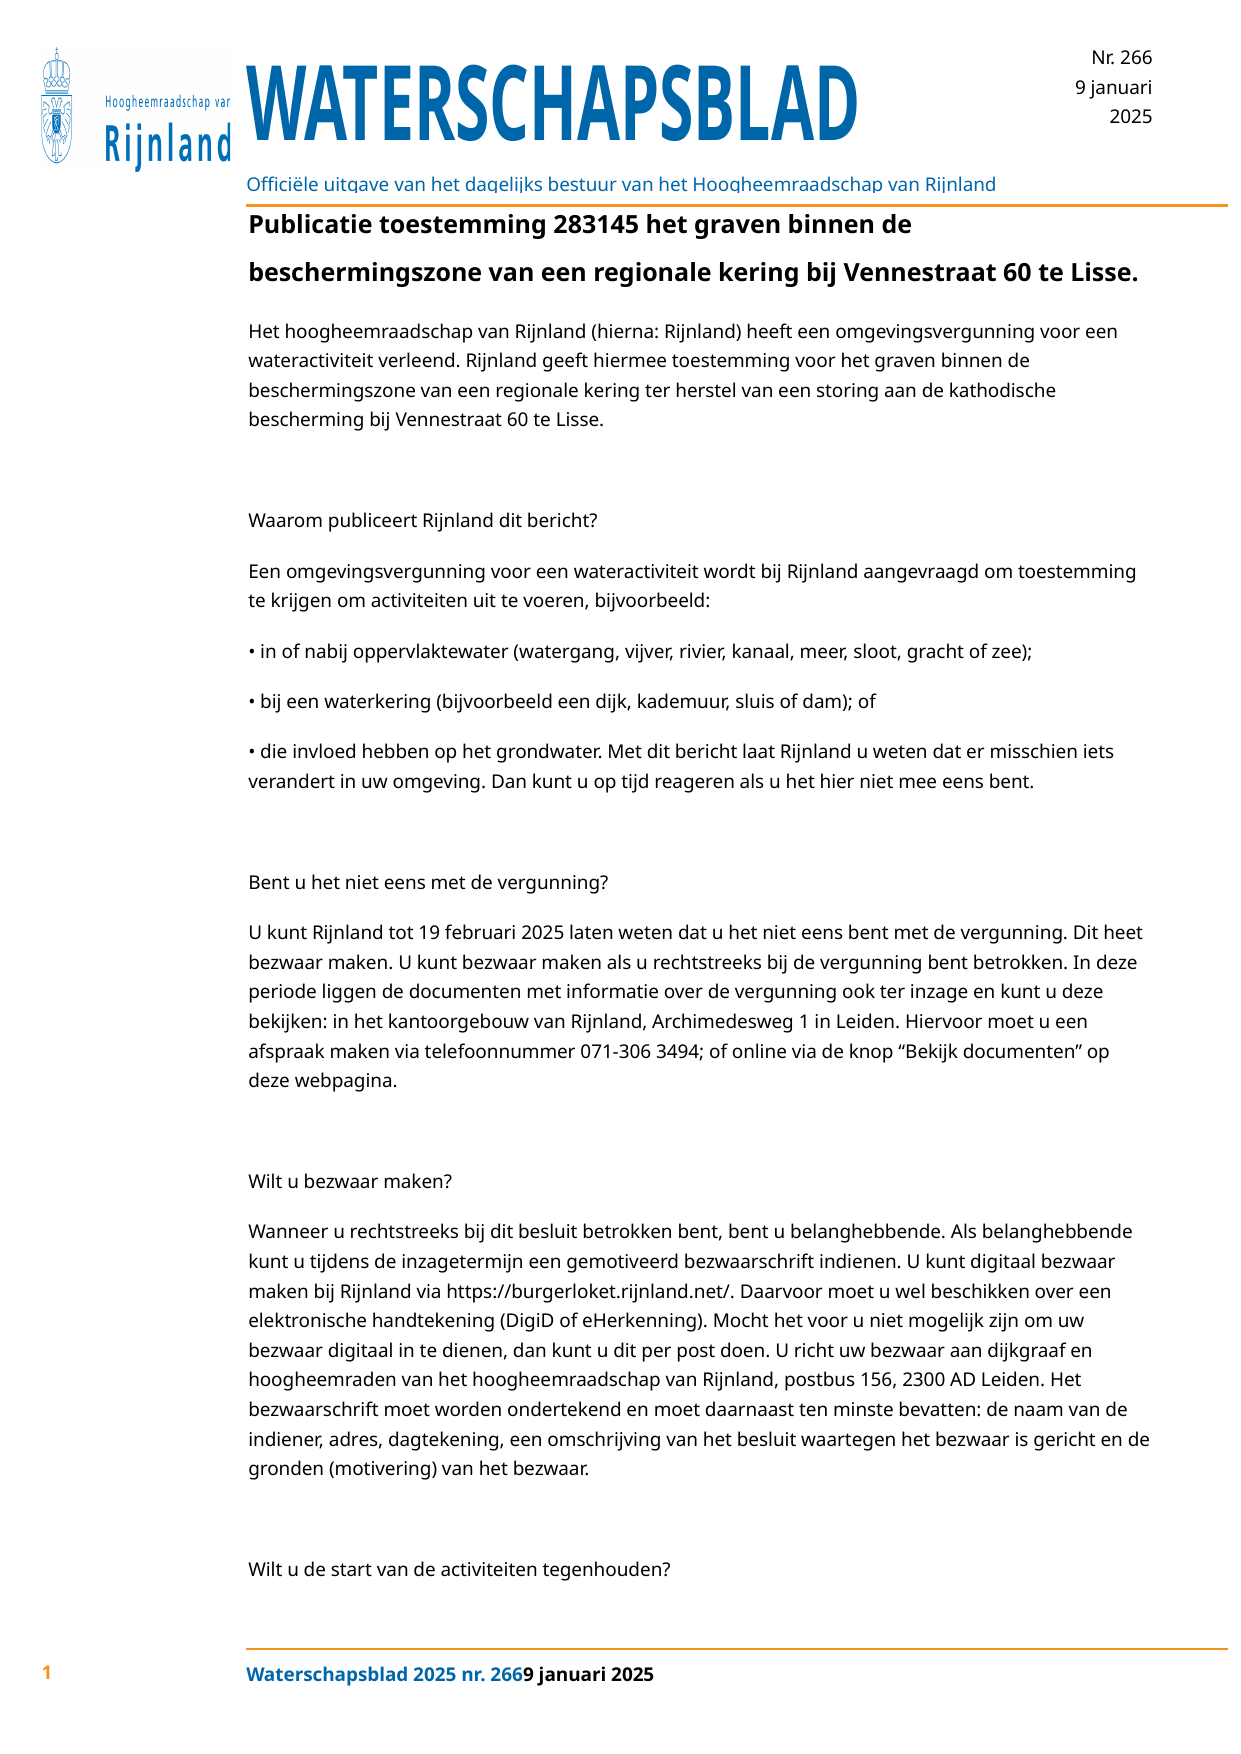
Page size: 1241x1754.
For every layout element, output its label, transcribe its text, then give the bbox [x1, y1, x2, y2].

text U kunt Rijnland tot 19 februari 2025 laten weten dat u het niet eens bent met de vergunning. Dit heet bezwaar maken. U kunt bezwaar maken als u rechtstreeks bij de vergunning bent betrokken. In deze periode liggen de documenten met informatie over de vergunning ook ter inzage en kunt u deze bekijken: in het kantoorgebouw van Rijnland, Archimedesweg 1 in Leiden. Hiervoor moet u een afspraak maken via telefoonnummer 071-306 3494; of online via de knop “Bekijk documenten” op deze webpagina. [248, 919, 1152, 1093]
text • die invloed hebben op het grondwater. Met dit bericht laat Rijnland u weten dat er misschien iets verandert in uw omgeving. Dan kunt u op tijd reageren als u het hier niet mee eens bent. [248, 739, 1152, 794]
text Wilt u de start van de activiteiten tegenhouden? [248, 1556, 1152, 1582]
text Een omgevingsvergunning voor een wateractiviteit wordt bij Rijnland aangevraagd om toestemming te krijgen om activiteiten uit te voeren, bijvoorbeeld: [248, 558, 1152, 613]
text Wanneer u rechtstreeks bij dit besluit betrokken bent, bent u belanghebbende. Als belanghebbende kunt u tijdens de inzagetermijn een gemotiveerd bezwaarschrift indienen. U kunt digitaal bezwaar maken bij Rijnland via https://burgerloket.rijnland.net/. Daarvoor moet u wel beschikken over een elektronische handtekening (DigiD of eHerkenning). Mocht het voor u niet mogelijk zijn om uw bezwaar digitaal in te dienen, dan kunt u dit per post doen. U richt uw bezwaar aan dijkgraaf en hoogheemraden van het hoogheemraadschap van Rijnland, postbus 156, 2300 AD Leiden. Het bezwaarschrift moet worden ondertekend en moet daarnaast ten minste bevatten: de naam van de indiener, adres, dagtekening, een omschrijving van het besluit waartegen het bezwaar is gericht en de gronden (motivering) van het bezwaar. [248, 1219, 1152, 1481]
text Waarom publiceert Rijnland dit bericht? [248, 507, 1152, 533]
picture [41, 47, 231, 172]
text Bent u het niet eens met de vergunning? [248, 869, 1152, 895]
text Publicatie toestemming 283145 het graven binnen de beschermingszone van een regionale kering bij Vennestraat 60 te Lisse. [248, 207, 1152, 288]
text Wilt u bezwaar maken? [248, 1168, 1152, 1194]
text • bij een waterkering (bijvoorbeeld een dijk, kademuur, sluis of dam); of [248, 688, 1152, 714]
text Het hoogheemraadschap van Rijnland (hierna: Rijnland) heeft een omgevingsvergunning voor een wateractiviteit verleend. Rijnland geeft hiermee toestemming voor het graven binnen de beschermingszone van een regionale kering ter herstel van een storing aan de kathodische bescherming bij Vennestraat 60 te Lisse. [248, 318, 1152, 432]
text • in of nabij oppervlaktewater (watergang, vijver, rivier, kanaal, meer, sloot, gracht of zee); [248, 638, 1152, 664]
